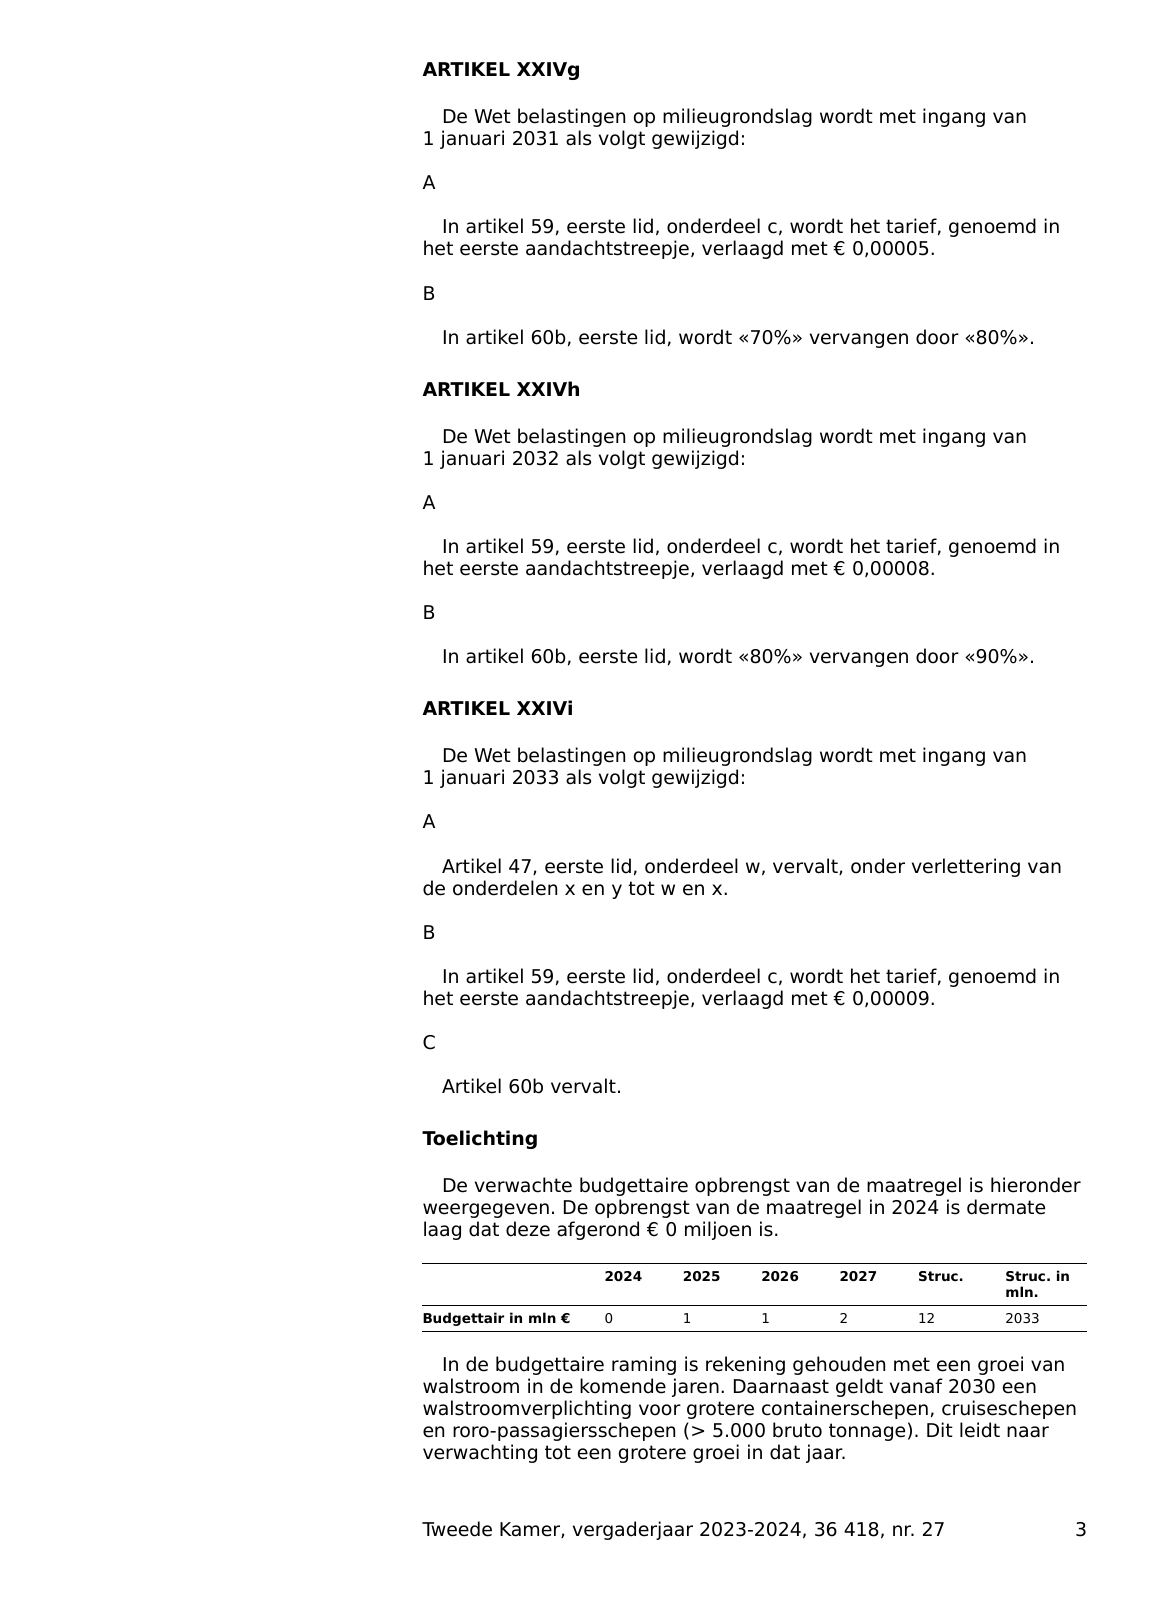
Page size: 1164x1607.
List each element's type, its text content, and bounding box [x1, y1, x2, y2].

text In artikel 59, eerste lid, onderdeel c, wordt het tarief, genoemd in het eerste aandachtstreepje, verlaagd met € 0,00009. [422, 966, 1087, 1010]
table_cell 0 [598, 1306, 677, 1331]
table_header Struc. in mln. [999, 1264, 1087, 1305]
table_header 2026 [755, 1264, 833, 1305]
text De Wet belastingen op milieugrondslag wordt met ingang van 1 januari 2031 als volgt gewijzigd: [422, 106, 1087, 150]
text In artikel 60b, eerste lid, wordt «80%» vervangen door «90%». [422, 646, 1087, 668]
text Artikel 60b vervalt. [422, 1076, 1087, 1098]
table_cell 1 [677, 1306, 755, 1331]
table_cell 12 [912, 1306, 999, 1331]
text In artikel 59, eerste lid, onderdeel c, wordt het tarief, genoemd in het eerste aandachtstreepje, verlaagd met € 0,00005. [422, 216, 1087, 260]
text De Wet belastingen op milieugrondslag wordt met ingang van 1 januari 2032 als volgt gewijzigd: [422, 426, 1087, 469]
subtitle ARTIKEL XXIVh [422, 379, 1087, 401]
table_cell 2 [834, 1306, 912, 1331]
text In de budgettaire raming is rekening gehouden met een groei van walstroom in de komende jaren. Daarnaast geldt vanaf 2030 een walstroomverplichting voor grotere containerschepen, cruiseschepen en roro-passagiersschepen (> 5.000 bruto tonnage). Dit leidt naar verwachting tot een grotere groei in dat jaar. [422, 1354, 1087, 1464]
text De verwachte budgettaire opbrengst van de maatregel is hieronder weergegeven. De opbrengst van de maatregel in 2024 is dermate laag dat deze afgerond € 0 miljoen is. [422, 1175, 1087, 1241]
subtitle ARTIKEL XXIVg [422, 59, 1087, 81]
table_header 2027 [834, 1264, 912, 1305]
text A [422, 811, 1087, 833]
table_cell 1 [755, 1306, 833, 1331]
text De Wet belastingen op milieugrondslag wordt met ingang van 1 januari 2033 als volgt gewijzigd: [422, 745, 1087, 789]
table_cell 2033 [999, 1306, 1087, 1331]
text A [422, 172, 1087, 194]
table_header 2024 [598, 1264, 677, 1305]
text B [422, 282, 1087, 304]
text In artikel 60b, eerste lid, wordt «70%» vervangen door «80%». [422, 327, 1087, 349]
table_cell Budgettair in mln € [422, 1306, 598, 1331]
text B [422, 922, 1087, 944]
subtitle Toelichting [422, 1128, 1087, 1150]
text A [422, 492, 1087, 514]
text Artikel 47, eerste lid, onderdeel w, vervalt, onder verlettering van de onderdelen x en y tot w en x. [422, 856, 1087, 899]
text C [422, 1032, 1087, 1054]
text In artikel 59, eerste lid, onderdeel c, wordt het tarief, genoemd in het eerste aandachtstreepje, verlaagd met € 0,00008. [422, 536, 1087, 580]
table_header 2025 [677, 1264, 755, 1305]
text B [422, 602, 1087, 624]
table_header [422, 1264, 598, 1305]
table_header Struc. [912, 1264, 999, 1305]
subtitle ARTIKEL XXIVi [422, 698, 1087, 720]
